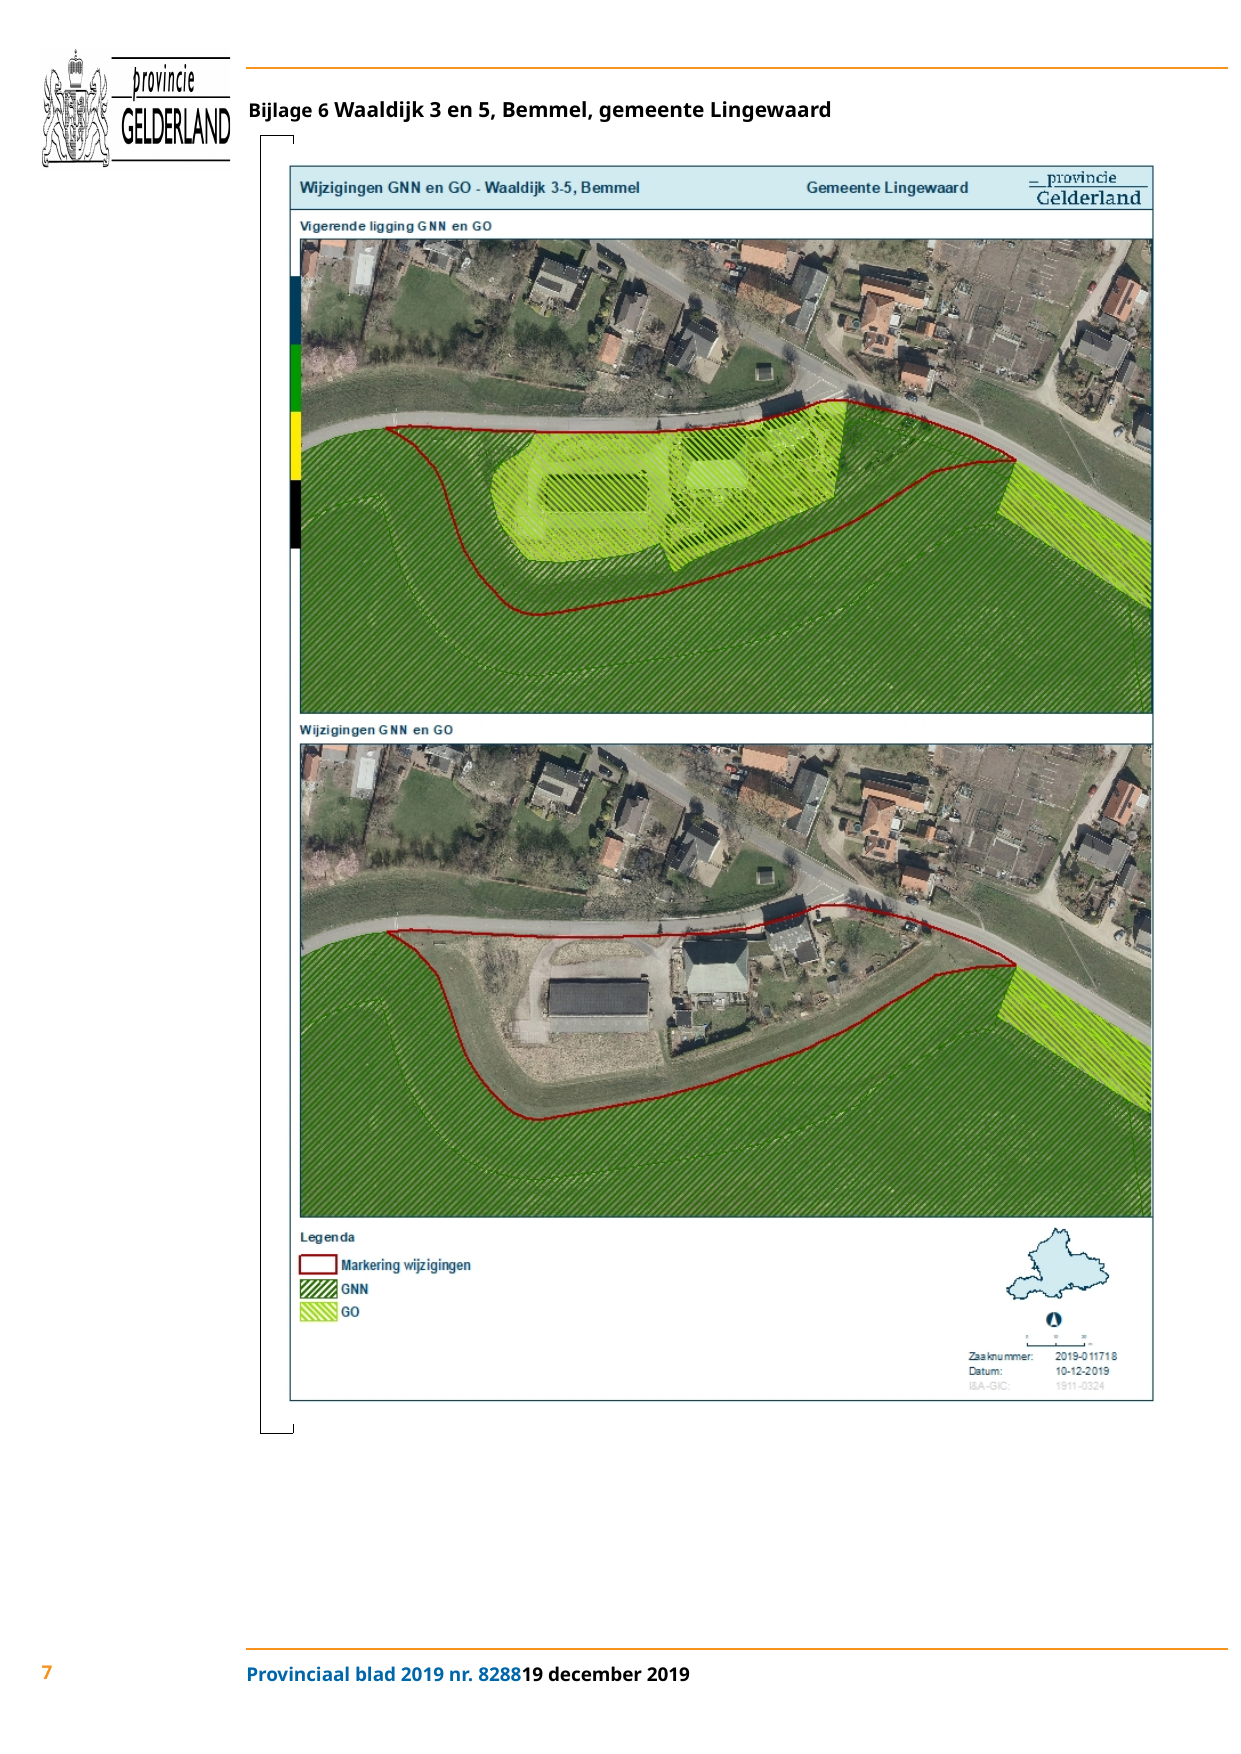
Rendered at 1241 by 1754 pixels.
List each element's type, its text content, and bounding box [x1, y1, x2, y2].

picture [268, 144, 1173, 1424]
picture [41, 47, 231, 172]
text Bijlage 6 Waaldijk 3 en 5, Bemmel, gemeente Lingewaard [248, 95, 1152, 123]
